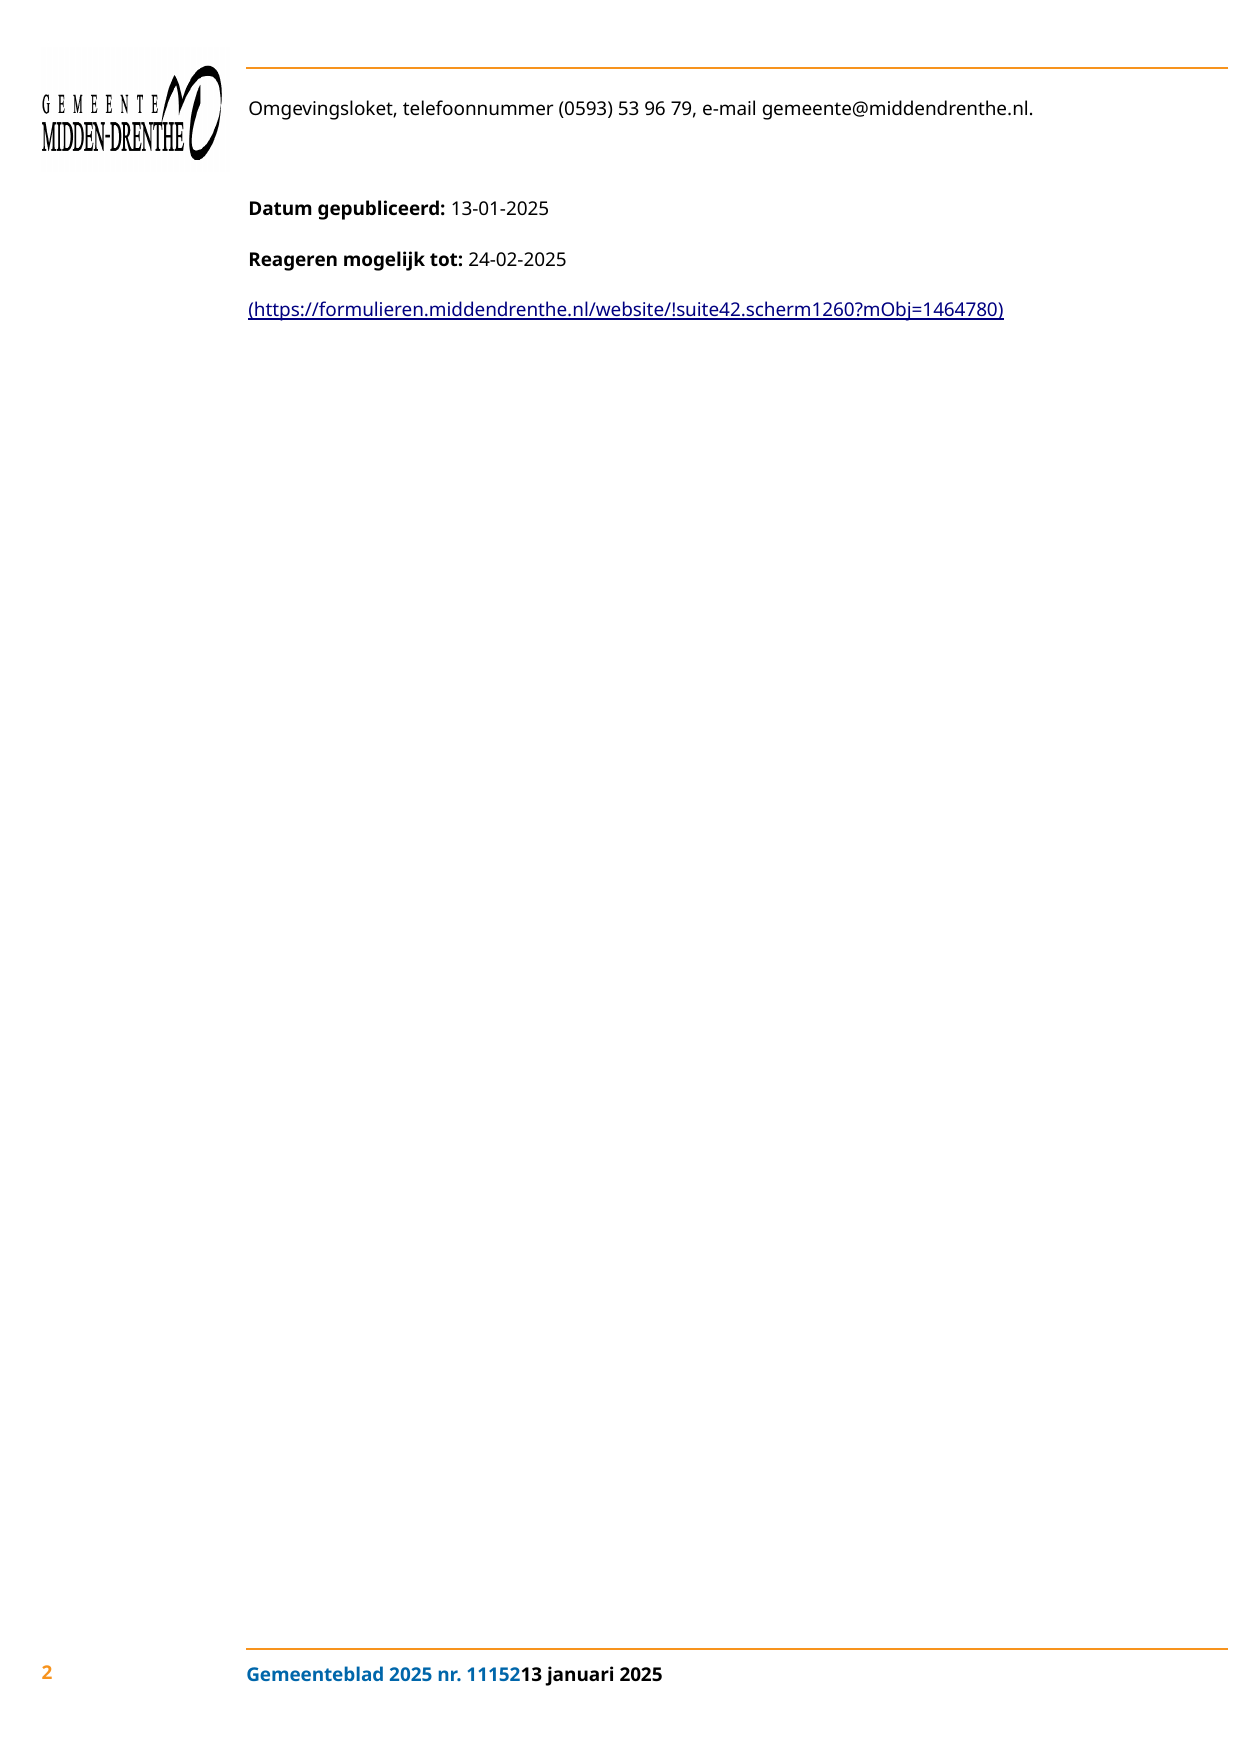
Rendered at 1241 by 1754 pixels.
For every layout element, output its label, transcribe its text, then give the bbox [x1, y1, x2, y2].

text (https://formulieren.middendrenthe.nl/website/!suite42.scherm1260?mObj=1464780) [248, 296, 1152, 322]
text Datum gepubliceerd: 13-01-2025 [248, 196, 1152, 221]
picture [41, 47, 231, 172]
text Reageren mogelijk tot: 24-02-2025 [248, 246, 1152, 272]
text Omgevingsloket, telefoonnummer (0593) 53 96 79, e-mail gemeente@middendrenthe.nl. [248, 95, 1152, 121]
